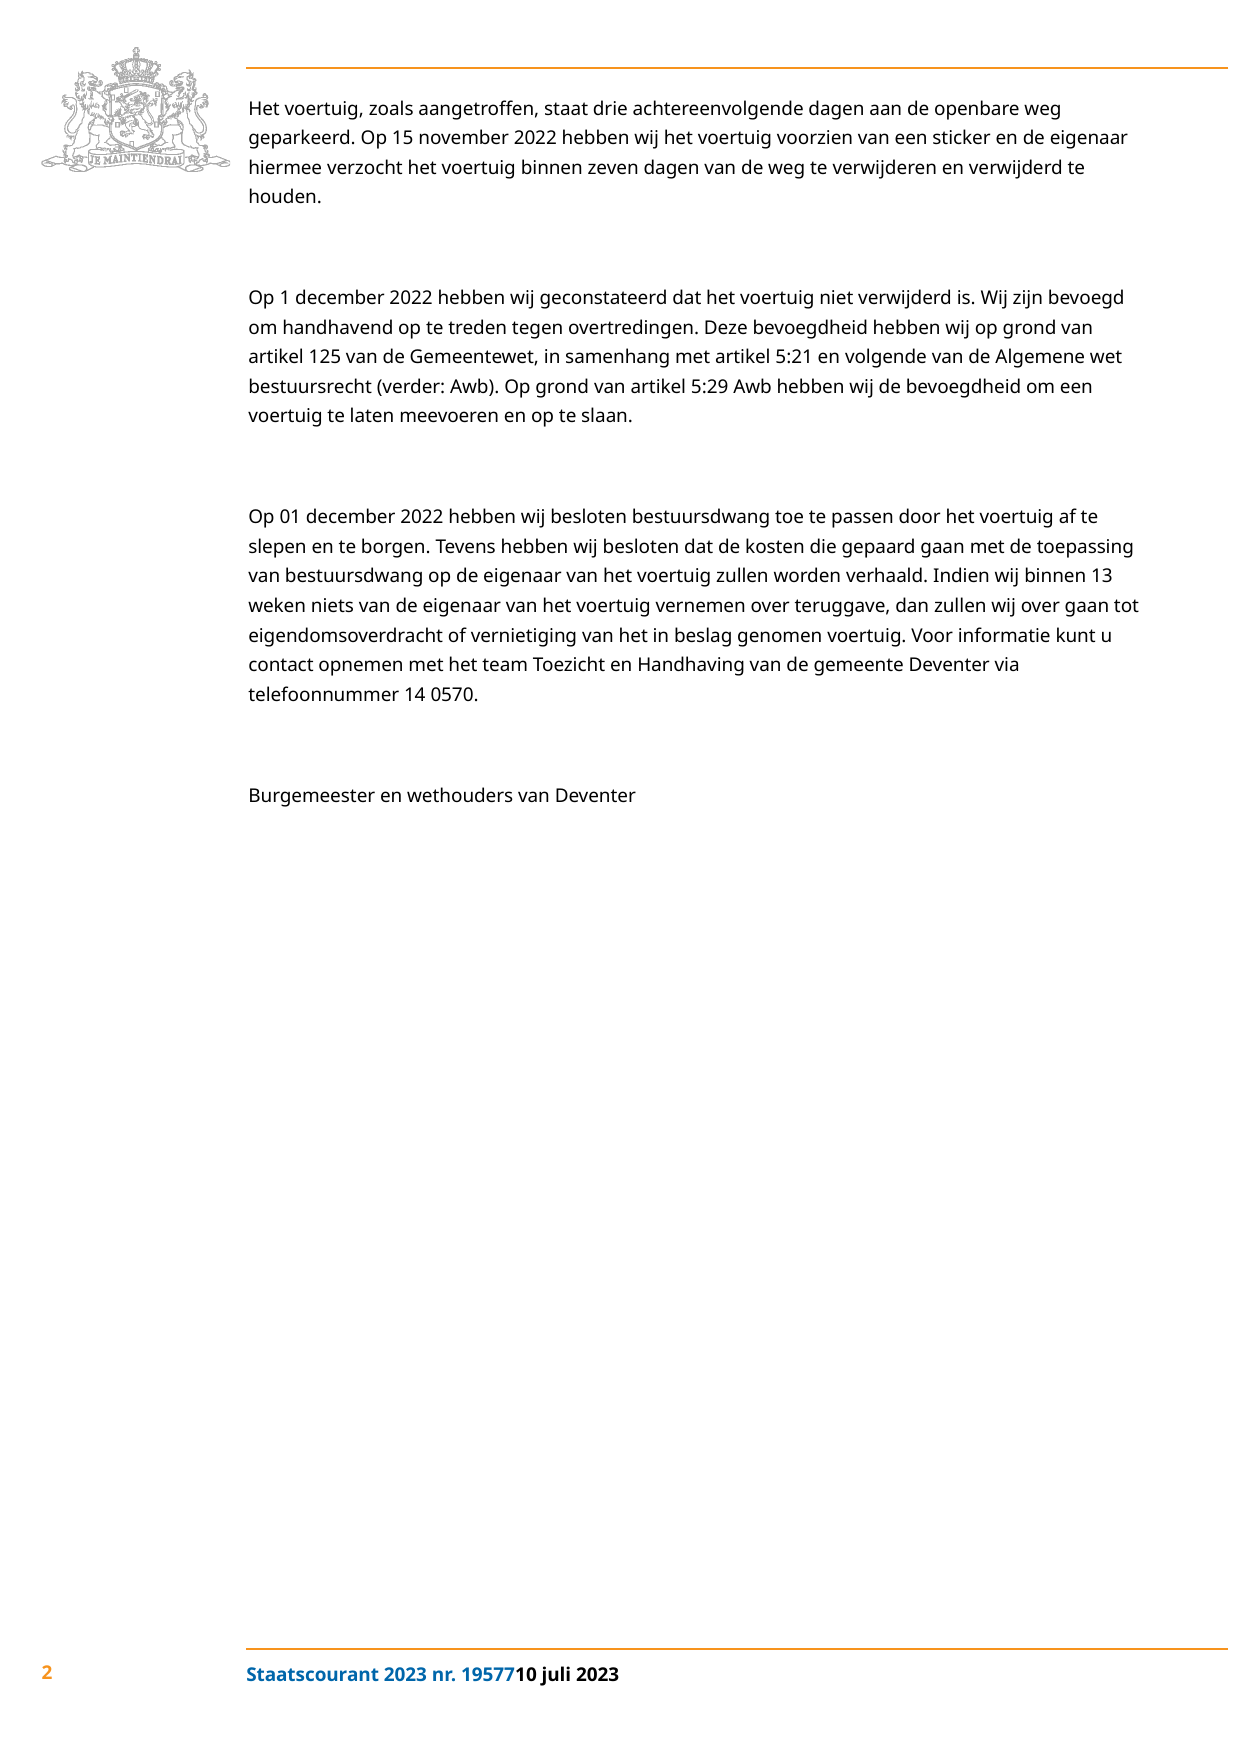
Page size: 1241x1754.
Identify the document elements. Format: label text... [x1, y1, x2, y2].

text Op 01 december 2022 hebben wij besloten bestuursdwang toe te passen door het voertuig af te slepen en te borgen. Tevens hebben wij besloten dat de kosten die gepaard gaan met de toepassing van bestuursdwang op de eigenaar van het voertuig zullen worden verhaald. Indien wij binnen 13 weken niets van de eigenaar van het voertuig vernemen over teruggave, dan zullen wij over gaan tot eigendomsoverdracht of vernietiging van het in beslag genomen voertuig. Voor informatie kunt u contact opnemen met het team Toezicht en Handhaving van de gemeente Deventer via telefoonnummer 14 0570. [248, 503, 1152, 707]
text Burgemeester en wethouders van Deventer [248, 782, 1152, 808]
text Op 1 december 2022 hebben wij geconstateerd dat het voertuig niet verwijderd is. Wij zijn bevoegd om handhavend op te treden tegen overtredingen. Deze bevoegdheid hebben wij op grond van artikel 125 van de Gemeentewet, in samenhang met artikel 5:21 en volgende van de Algemene wet bestuursrecht (verder: Awb). Op grond van artikel 5:29 Awb hebben wij de bevoegdheid om een voertuig te laten meevoeren en op te slaan. [248, 284, 1152, 428]
text Het voertuig, zoals aangetroffen, staat drie achtereenvolgende dagen aan de openbare weg geparkeerd. Op 15 november 2022 hebben wij het voertuig voorzien van een sticker en de eigenaar hiermee verzocht het voertuig binnen zeven dagen van de weg te verwijderen en verwijderd te houden. [248, 95, 1152, 209]
picture [41, 47, 231, 172]
